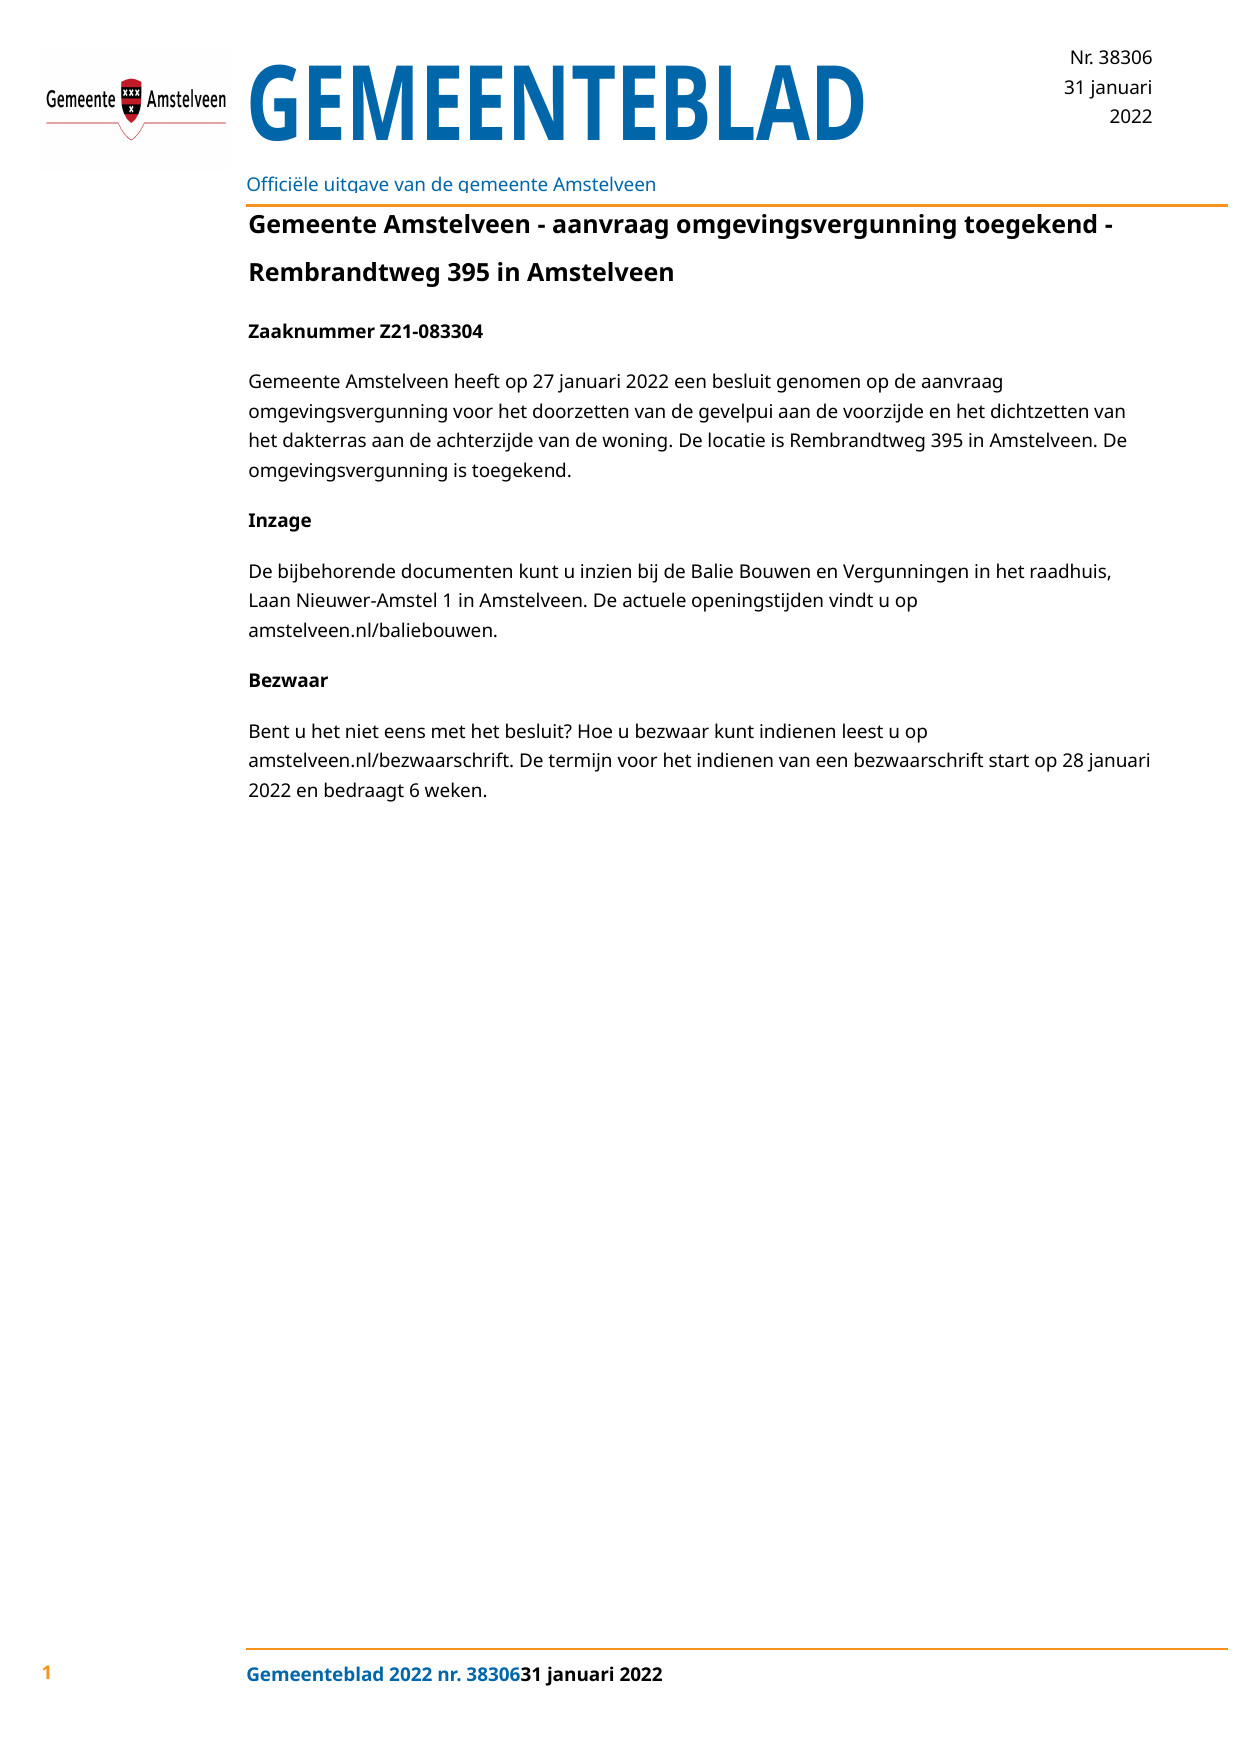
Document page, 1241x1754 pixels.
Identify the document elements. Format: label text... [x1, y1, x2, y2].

text Bezwaar [248, 667, 1152, 693]
text Gemeente Amstelveen - aanvraag omgevingsvergunning toegekend - Rembrandtweg 395 in Amstelveen [248, 207, 1152, 288]
text Bent u het niet eens met het besluit? Hoe u bezwaar kunt indienen leest u op amstelveen.nl/bezwaarschrift. De termijn voor het indienen van een bezwaarschrift start op 28 januari 2022 en bedraagt 6 weken. [248, 718, 1152, 803]
text Inzage [248, 507, 1152, 533]
text Zaaknummer Z21-083304 [248, 318, 1152, 344]
text De bijbehorende documenten kunt u inzien bij de Balie Bouwen en Vergunningen in het raadhuis, Laan Nieuwer-Amstel 1 in Amstelveen. De actuele openingstijden vindt u op amstelveen.nl/baliebouwen. [248, 558, 1152, 643]
text Gemeente Amstelveen heeft op 27 januari 2022 een besluit genomen op de aanvraag omgevingsvergunning voor het doorzetten van de gevelpui aan de voorzijde en het dichtzetten van het dakterras aan de achterzijde van de woning. De locatie is Rembrandtweg 395 in Amstelveen. De omgevingsvergunning is toegekend. [248, 368, 1152, 483]
picture [41, 47, 231, 172]
